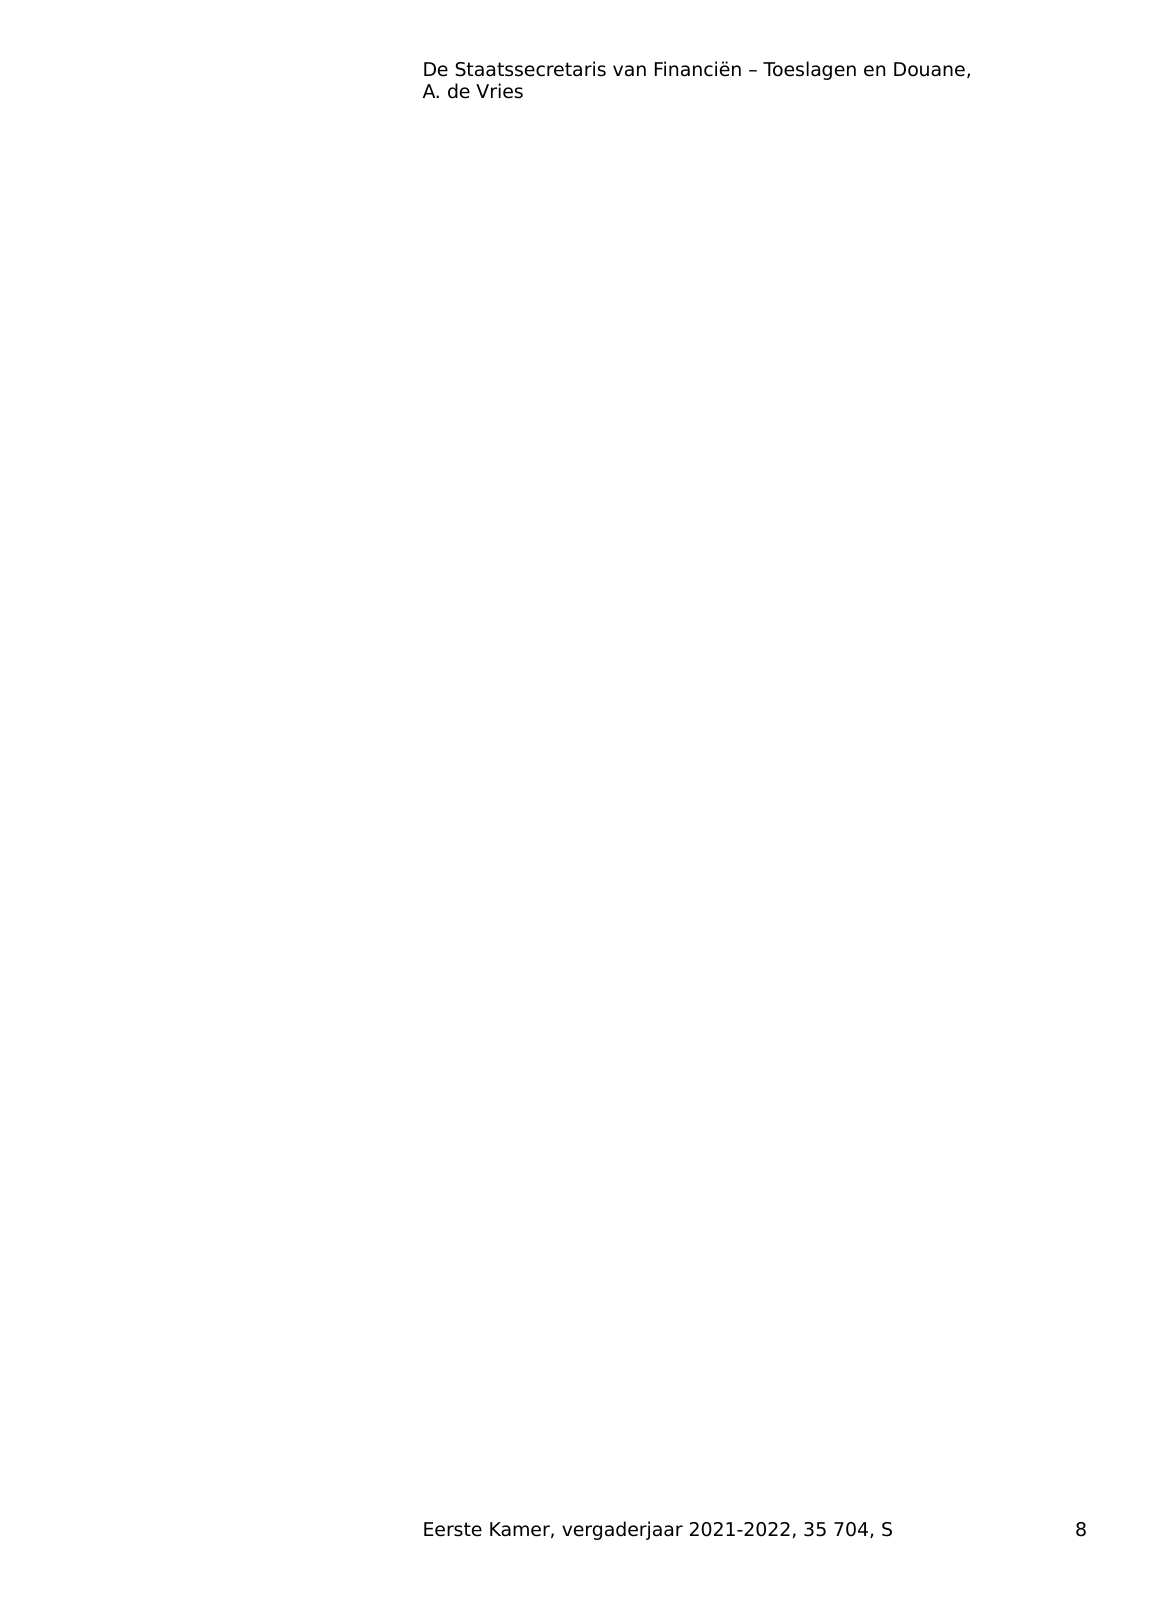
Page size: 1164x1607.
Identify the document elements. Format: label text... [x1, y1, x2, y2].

text De Staatssecretaris van Financiën – Toeslagen en Douane, A. de Vries [422, 59, 1087, 103]
